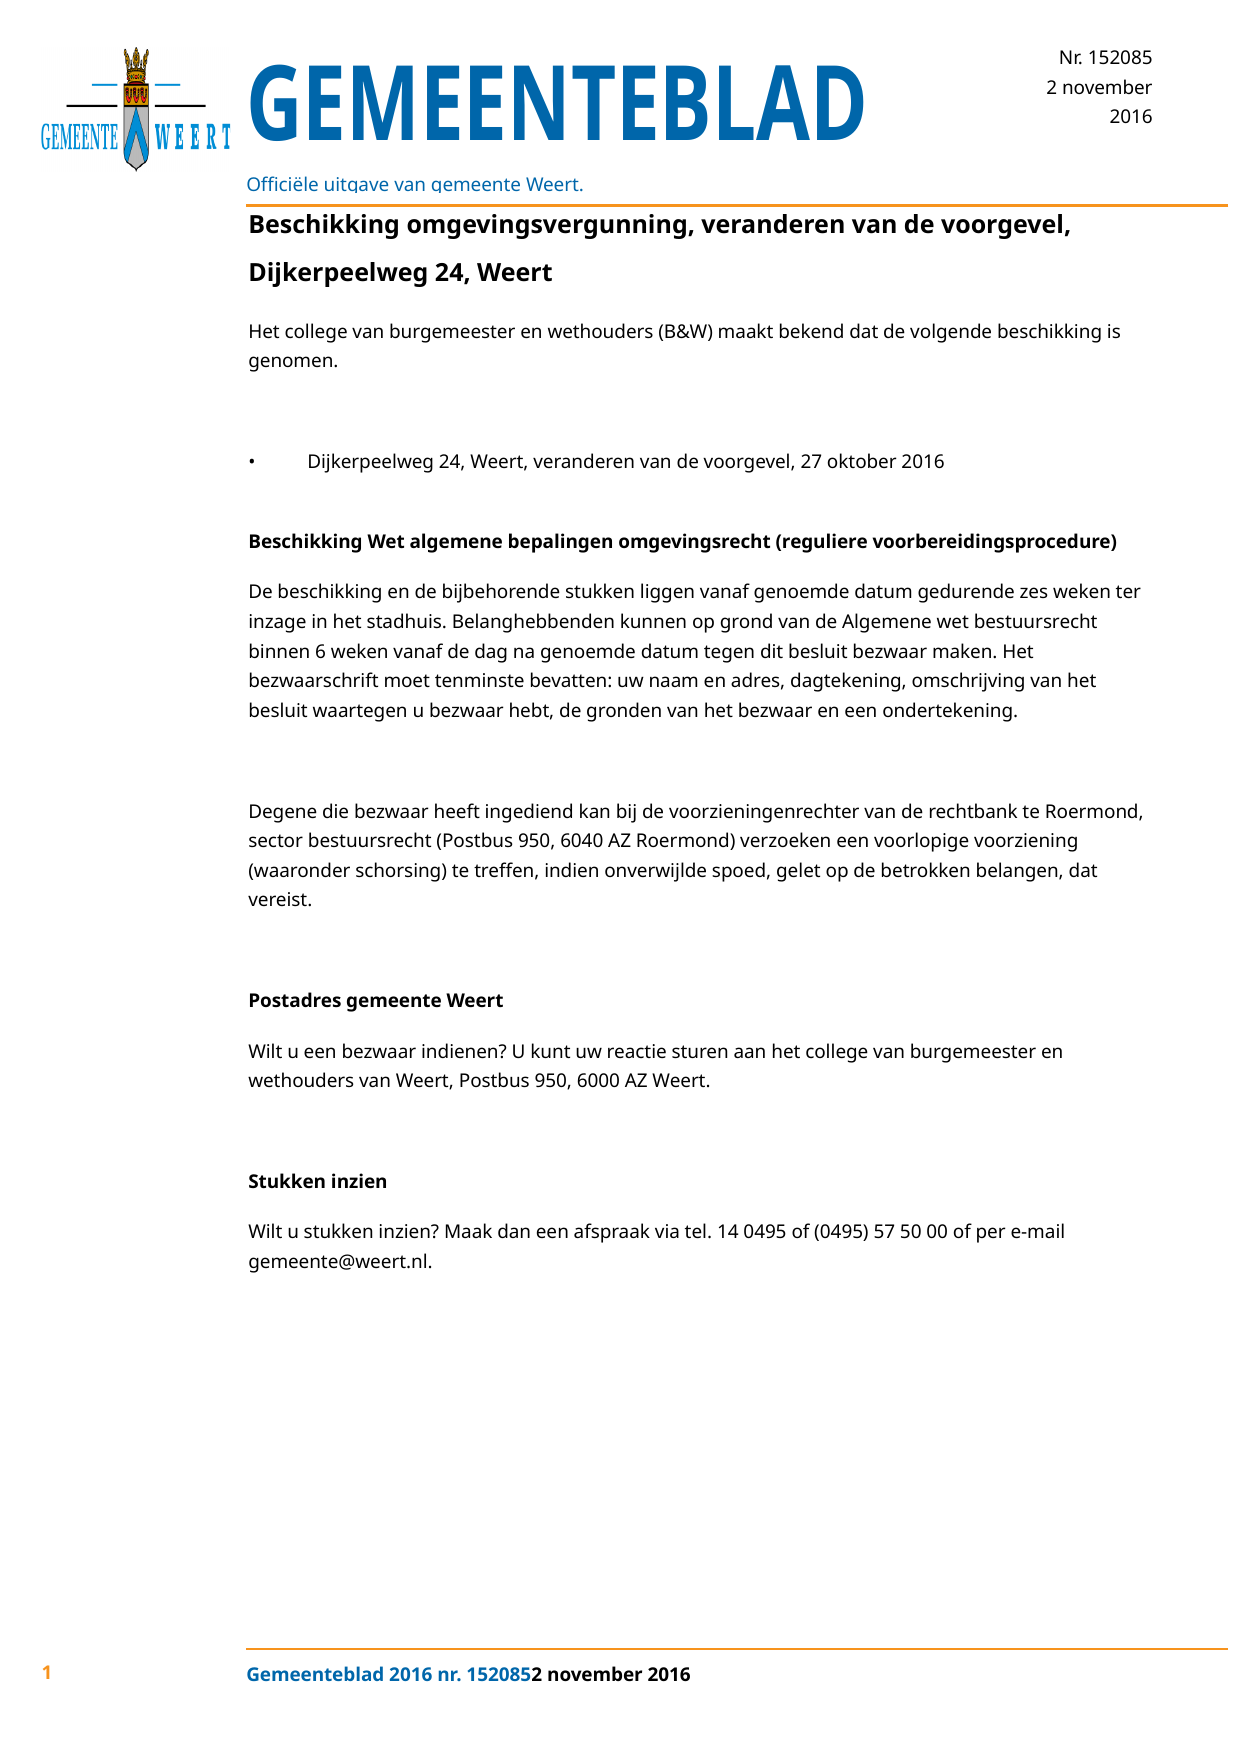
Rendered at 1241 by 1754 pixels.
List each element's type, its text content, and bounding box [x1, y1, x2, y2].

picture [41, 47, 231, 172]
text Stukken inzien [248, 1168, 1152, 1194]
text Wilt u stukken inzien? Maak dan een afspraak via tel. 14 0495 of (0495) 57 50 00 of per e-mail gemeente@weert.nl. [248, 1219, 1152, 1274]
text Wilt u een bezwaar indienen? U kunt uw reactie sturen aan het college van burgemeester en wethouders van Weert, Postbus 950, 6000 AZ Weert. [248, 1038, 1152, 1093]
list Dijkerpeelweg 24, Weert, veranderen van de voorgevel, 27 oktober 2016 [248, 448, 1152, 474]
text Postadres gemeente Weert [248, 987, 1152, 1013]
text Het college van burgemeester en wethouders (B&W) maakt bekend dat de volgende beschikking is genomen. [248, 318, 1152, 373]
text Beschikking Wet algemene bepalingen omgevingsrecht (reguliere voorbereidingsprocedure) [248, 528, 1152, 554]
text De beschikking en de bijbehorende stukken liggen vanaf genoemde datum gedurende zes weken ter inzage in het stadhuis. Belanghebbenden kunnen op grond van de Algemene wet bestuursrecht binnen 6 weken vanaf de dag na genoemde datum tegen dit besluit bezwaar maken. Het bezwaarschrift moet tenminste bevatten: uw naam en adres, dagtekening, omschrijving van het besluit waartegen u bezwaar hebt, de gronden van het bezwaar en een ondertekening. [248, 579, 1152, 723]
text Degene die bezwaar heeft ingediend kan bij de voorzieningenrechter van de rechtbank te Roermond, sector bestuursrecht (Postbus 950, 6040 AZ Roermond) verzoeken een voorlopige voorziening (waaronder schorsing) te treffen, indien onverwijlde spoed, gelet op de betrokken belangen, dat vereist. [248, 798, 1152, 912]
text Beschikking omgevingsvergunning, veranderen van de voorgevel, Dijkerpeelweg 24, Weert [248, 207, 1152, 288]
